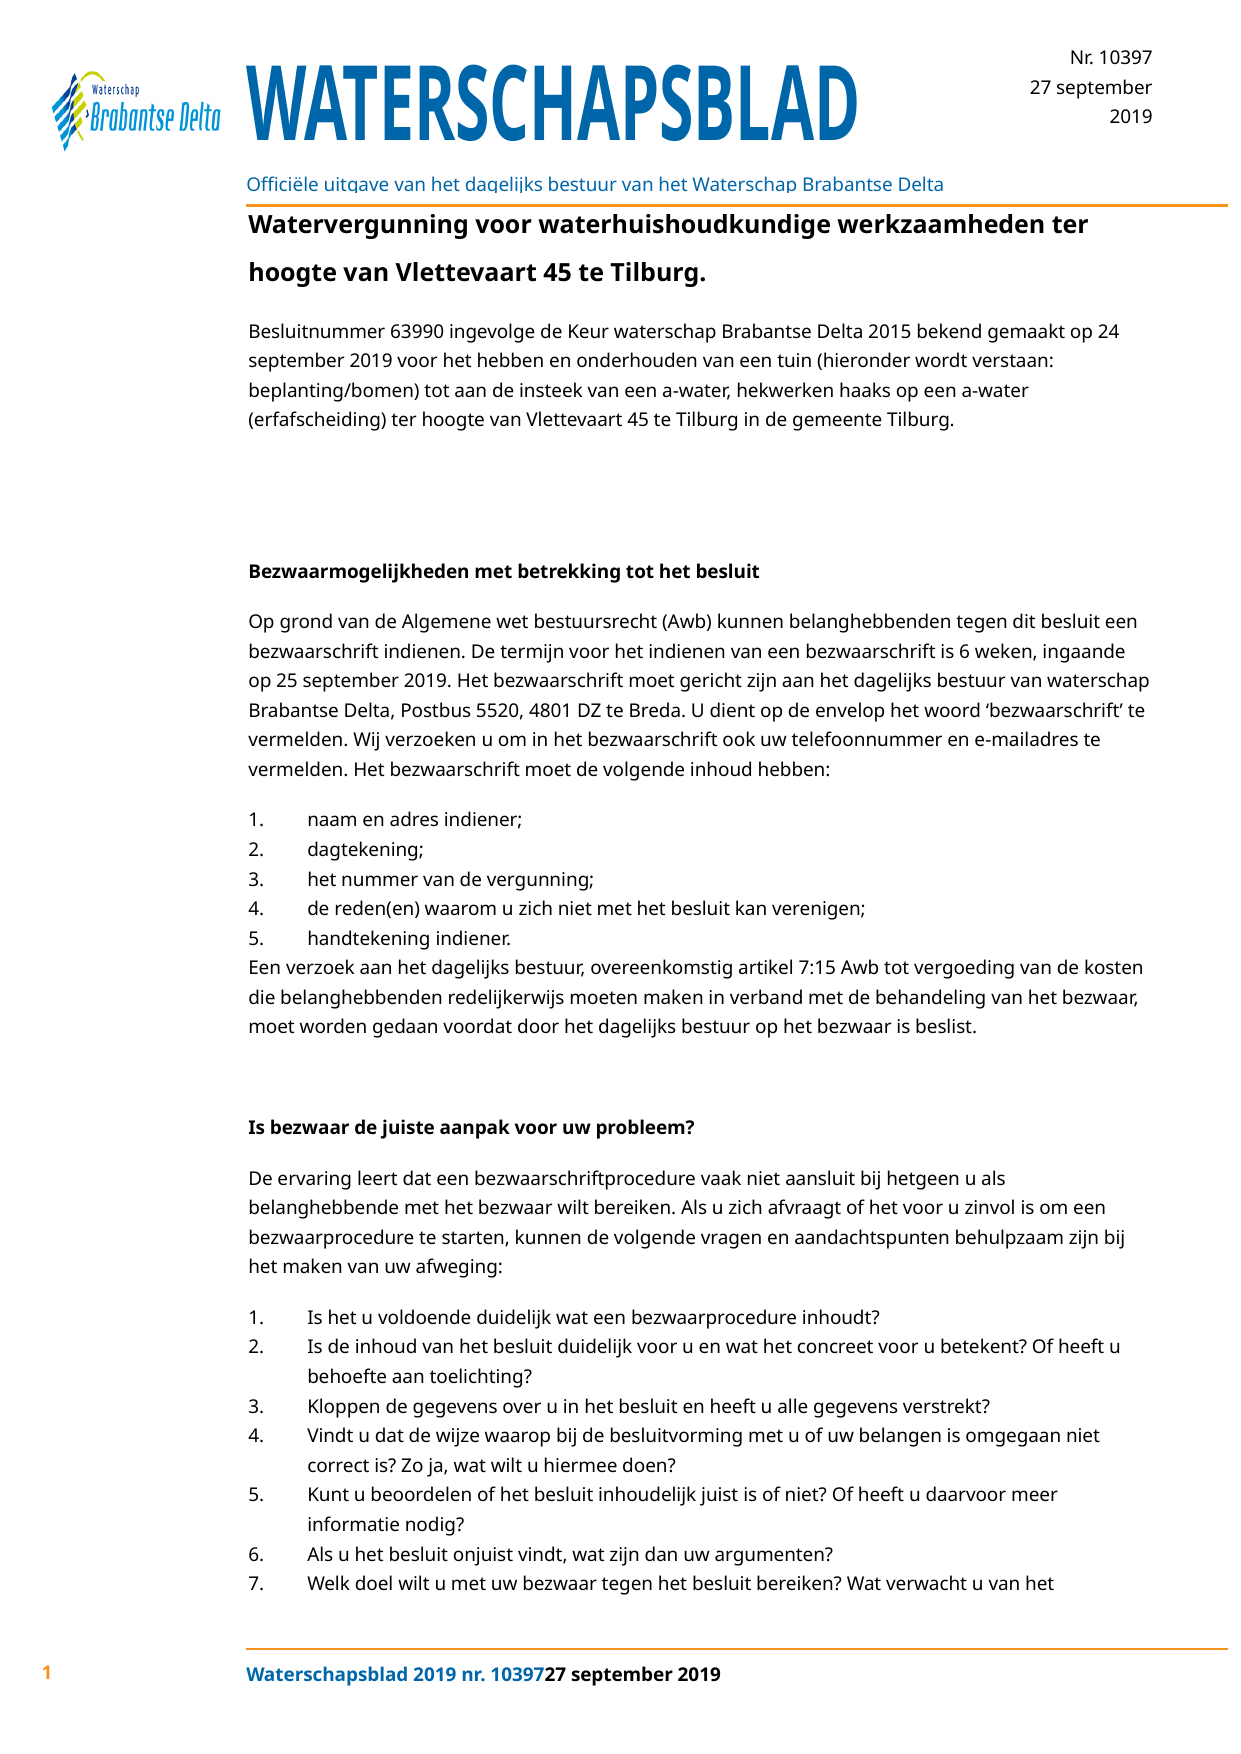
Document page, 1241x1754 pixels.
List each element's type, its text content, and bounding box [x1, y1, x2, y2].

text Een verzoek aan het dagelijks bestuur, overeenkomstig artikel 7:15 Awb tot vergoeding van de kosten die belanghebbenden redelijkerwijs moeten maken in verband met de behandeling van het bezwaar, moet worden gedaan voordat door het dagelijks bestuur op het bezwaar is beslist. [248, 954, 1152, 1039]
list naam en adres indiener; [248, 807, 1152, 832]
text Besluitnummer 63990 ingevolge de Keur waterschap Brabantse Delta 2015 bekend gemaakt op 24 september 2019 voor het hebben en onderhouden van een tuin (hieronder wordt verstaan: beplanting/bomen) tot aan de insteek van een a-water, hekwerken haaks op een a-water (erfafscheiding) ter hoogte van Vlettevaart 45 te Tilburg in de gemeente Tilburg. [248, 318, 1152, 432]
list dagtekening; [248, 836, 1152, 862]
list Kunt u beoordelen of het besluit inhoudelijk juist is of niet? Of heeft u daarvoor meer informatie nodig? [248, 1482, 1152, 1537]
text Watervergunning voor waterhuishoudkundige werkzaamheden ter hoogte van Vlettevaart 45 te Tilburg. [248, 207, 1152, 288]
list Is het u voldoende duidelijk wat een bezwaarprocedure inhoudt? [248, 1304, 1152, 1330]
list Welk doel wilt u met uw bezwaar tegen het besluit bereiken? Wat verwacht u van het [248, 1570, 1152, 1596]
text Op grond van de Algemene wet bestuursrecht (Awb) kunnen belanghebbenden tegen dit besluit een bezwaarschrift indienen. De termijn voor het indienen van een bezwaarschrift is 6 weken, ingaande op 25 september 2019. Het bezwaarschrift moet gericht zijn aan het dagelijks bestuur van waterschap Brabantse Delta, Postbus 5520, 4801 DZ te Breda. U dient op de envelop het woord ‘bezwaarschrift’ te vermelden. Wij verzoeken u om in het bezwaarschrift ook uw telefoonnummer en e‑mailadres te vermelden. Het bezwaarschrift moet de volgende inhoud hebben: [248, 608, 1152, 782]
text De ervaring leert dat een bezwaarschriftprocedure vaak niet aansluit bij hetgeen u als belanghebbende met het bezwaar wilt bereiken. Als u zich afvraagt of het voor u zinvol is om een bezwaarprocedure te starten, kunnen de volgende vragen en aandachtspunten behulpzaam zijn bij het maken van uw afweging: [248, 1165, 1152, 1279]
list Kloppen de gegevens over u in het besluit en heeft u alle gegevens verstrekt? [248, 1393, 1152, 1419]
text Is bezwaar de juiste aanpak voor uw probleem? [248, 1114, 1152, 1140]
text Bezwaarmogelijkheden met betrekking tot het besluit [248, 558, 1152, 584]
list Als u het besluit onjuist vindt, wat zijn dan uw argumenten? [248, 1541, 1152, 1567]
list handtekening indiener. [248, 925, 1152, 951]
list Vindt u dat de wijze waarop bij de besluitvorming met u of uw belangen is omgegaan niet correct is? Zo ja, wat wilt u hiermee doen? [248, 1422, 1152, 1478]
list de reden(en) waarom u zich niet met het besluit kan verenigen; [248, 895, 1152, 921]
list het nummer van de vergunning; [248, 866, 1152, 892]
picture [41, 47, 231, 172]
list Is de inhoud van het besluit duidelijk voor u en wat het concreet voor u betekent? Of heeft u behoefte aan toelichting? [248, 1334, 1152, 1389]
